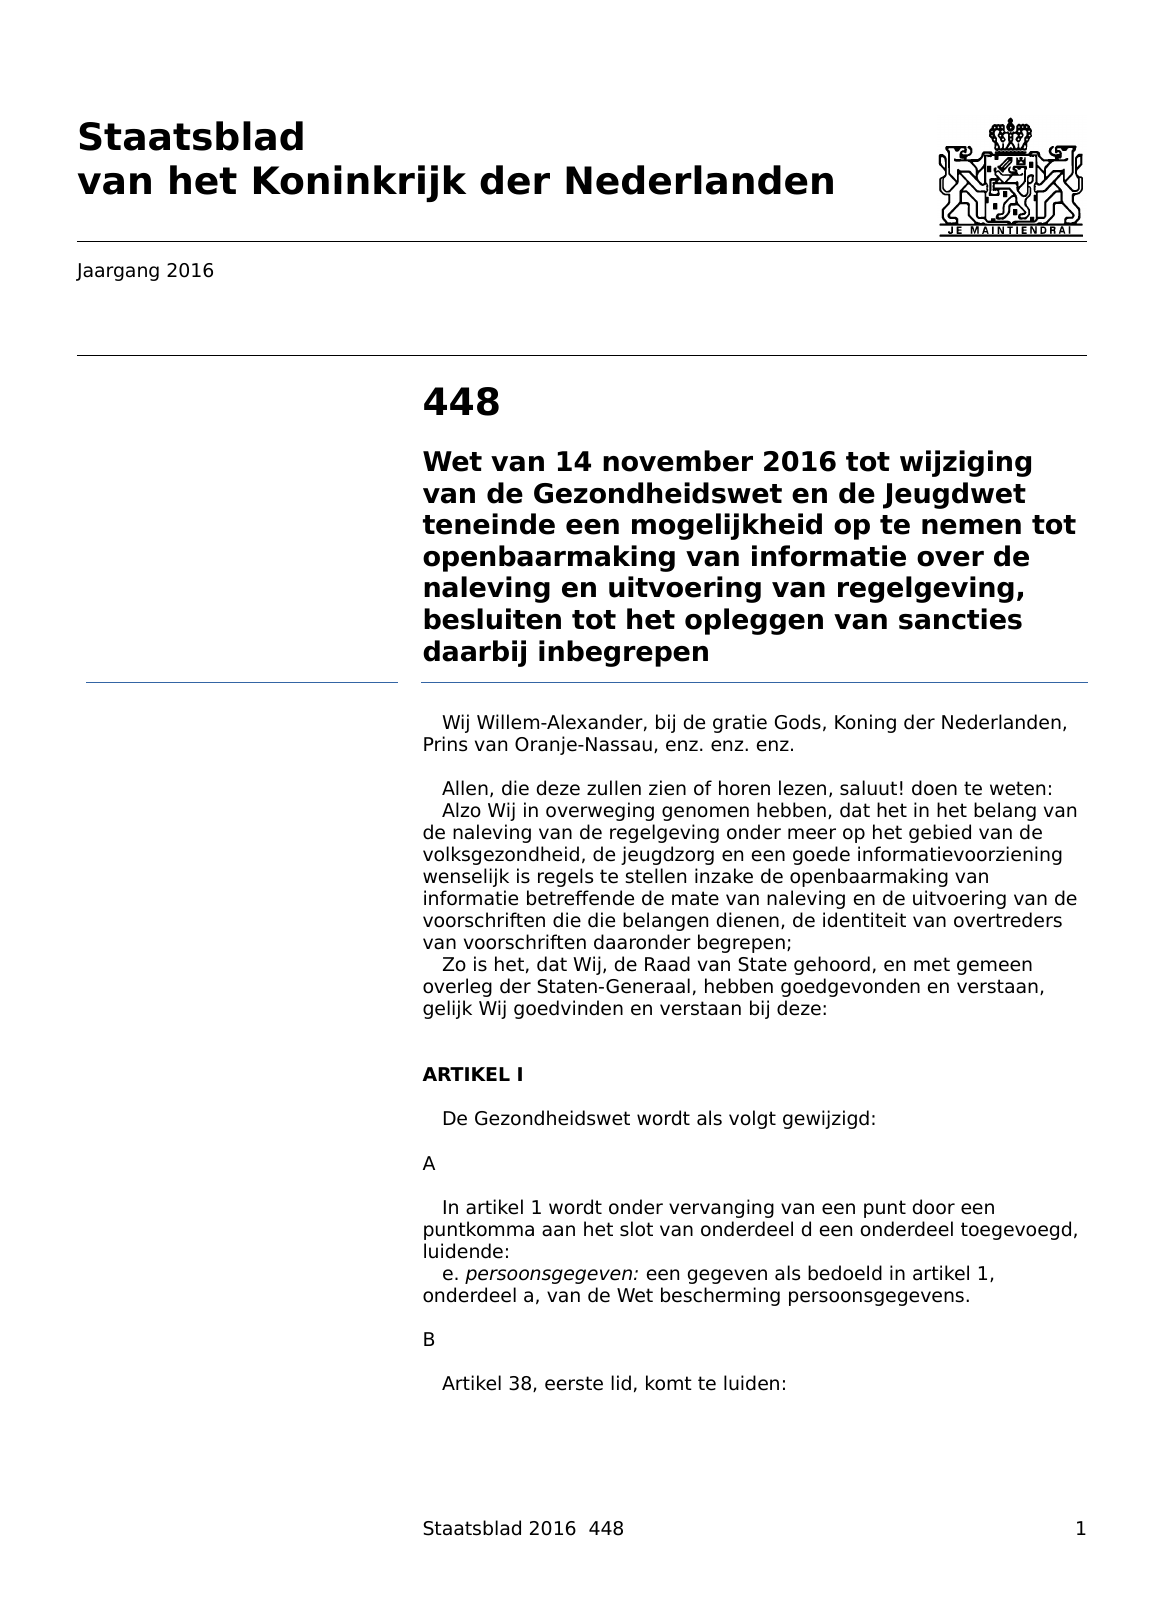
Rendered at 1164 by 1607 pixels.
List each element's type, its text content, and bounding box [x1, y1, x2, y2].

subtitle 448 [422, 381, 1087, 424]
text Wet van 14 november 2016 tot wijziging van de Gezondheidswet en de Jeugdwet teneinde een mogelijkheid op te nemen tot openbaarmaking van informatie over de naleving en uitvoering van regelgeving, besluiten tot het opleggen van sancties daarbij inbegrepen [422, 447, 1087, 667]
table_header Staatsblad van het Koninkrijk der Nederlanden [77, 100, 886, 241]
text Alzo Wij in overweging genomen hebben, dat het in het belang van de naleving van de regelgeving onder meer op het gebied van de volksgezondheid, de jeugdzorg en een goede informatievoorziening wenselijk is regels te stellen inzake de openbaarmaking van informatie betreffende de mate van naleving en de uitvoering van de voorschriften die die belangen dienen, de identiteit van overtreders van voorschriften daaronder begrepen; [422, 800, 1087, 954]
subtitle ARTIKEL I [422, 1064, 1087, 1086]
text De Gezondheidswet wordt als volgt gewijzigd: [422, 1108, 1087, 1130]
picture [936, 115, 1087, 240]
text In artikel 1 wordt onder vervanging van een punt door een puntkomma aan het slot van onderdeel d een onderdeel toegevoegd, luidende: [422, 1197, 1087, 1263]
text Artikel 38, eerste lid, komt te luiden: [422, 1373, 1087, 1395]
table_cell Jaargang 2016 [77, 242, 1087, 355]
text e. persoonsgegeven: een gegeven als bedoeld in artikel 1, onderdeel a, van de Wet bescherming persoonsgegevens. [422, 1263, 1087, 1307]
text Allen, die deze zullen zien of horen lezen, saluut! doen te weten: [422, 778, 1087, 800]
text Wij Willem-Alexander, bij de gratie Gods, Koning der Nederlanden, Prins van Oranje-Nassau, enz. enz. enz. [422, 712, 1087, 756]
text Zo is het, dat Wij, de Raad van State gehoord, en met gemeen overleg der Staten-Generaal, hebben goedgevonden en verstaan, gelijk Wij goedvinden en verstaan bij deze: [422, 954, 1087, 1020]
table_header [886, 100, 1087, 241]
text A [422, 1152, 1087, 1174]
text B [422, 1329, 1087, 1351]
